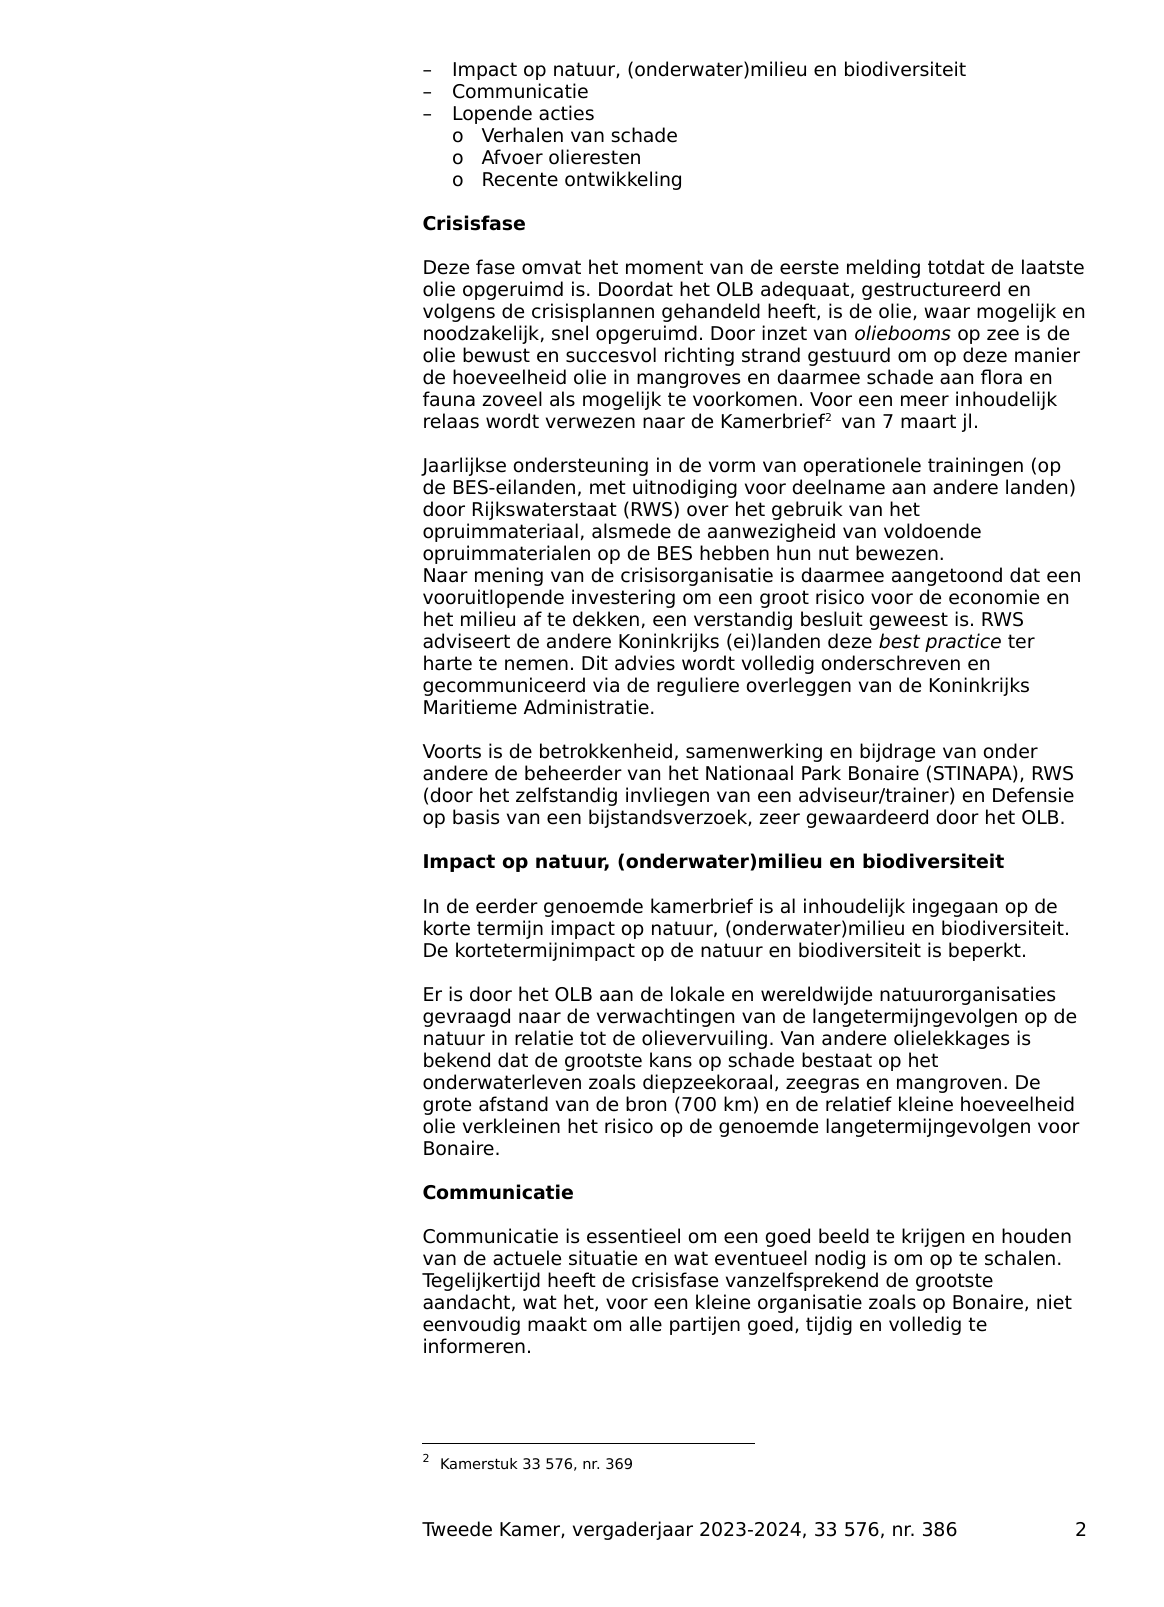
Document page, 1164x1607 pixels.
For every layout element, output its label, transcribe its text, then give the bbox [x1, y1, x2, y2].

subtitle Communicatie [422, 1182, 1087, 1204]
text In de eerder genoemde kamerbrief is al inhoudelijk ingegaan op de korte termijn impact op natuur, (onderwater)milieu en biodiversiteit. De kortetermijnimpact op de natuur en biodiversiteit is beperkt. [422, 896, 1087, 961]
text o Verhalen van schade [452, 125, 1087, 147]
text – Communicatie [422, 81, 1087, 103]
subtitle Impact op natuur, (onderwater)milieu en biodiversiteit [422, 851, 1087, 873]
text Voorts is de betrokkenheid, samenwerking en bijdrage van onder andere de beheerder van het Nationaal Park Bonaire (STINAPA), RWS (door het zelfstandig invliegen van een adviseur/trainer) en Defensie op basis van een bijstandsverzoek, zeer gewaardeerd door het OLB. [422, 741, 1087, 829]
text Er is door het OLB aan de lokale en wereldwijde natuurorganisaties gevraagd naar de verwachtingen van de langetermijngevolgen op de natuur in relatie tot de olievervuiling. Van andere olielekkages is bekend dat de grootste kans op schade bestaat op het onderwaterleven zoals diepzeekoraal, zeegras en mangroven. De grote afstand van de bron (700 km) en de relatief kleine hoeveelheid olie verkleinen het risico op de genoemde langetermijngevolgen voor Bonaire. [422, 984, 1087, 1159]
text o Recente ontwikkeling [452, 169, 1087, 191]
subtitle Crisisfase [422, 213, 1087, 235]
text Jaarlijkse ondersteuning in de vorm van operationele trainingen (op de BES-eilanden, met uitnodiging voor deelname aan andere landen) door Rijkswaterstaat (RWS) over het gebruik van het opruimmateriaal, alsmede de aanwezigheid van voldoende opruimmaterialen op de BES hebben hun nut bewezen. [422, 455, 1087, 565]
text – Impact op natuur, (onderwater)milieu en biodiversiteit [422, 59, 1087, 81]
text – Lopende acties [422, 103, 1087, 125]
text o Afvoer olieresten [452, 147, 1087, 169]
text Deze fase omvat het moment van de eerste melding totdat de laatste olie opgeruimd is. Doordat het OLB adequaat, gestructureerd en volgens de crisisplannen gehandeld heeft, is de olie, waar mogelijk en noodzakelijk, snel opgeruimd. Door inzet van oliebooms op zee is de olie bewust en succesvol richting strand gestuurd om op deze manier de hoeveelheid olie in mangroves en daarmee schade aan flora en fauna zoveel als mogelijk te voorkomen. Voor een meer inhoudelijk relaas wordt verwezen naar de Kamerbrief van 7 maart jl. [422, 257, 1087, 433]
text Communicatie is essentieel om een goed beeld te krijgen en houden van de actuele situatie en wat eventueel nodig is om op te schalen. Tegelijkertijd heeft de crisisfase vanzelfsprekend de grootste aandacht, wat het, voor een kleine organisatie zoals op Bonaire, niet eenvoudig maakt om alle partijen goed, tijdig en volledig te informeren. [422, 1226, 1087, 1358]
text Naar mening van de crisisorganisatie is daarmee aangetoond dat een vooruitlopende investering om een groot risico voor de economie en het milieu af te dekken, een verstandig besluit geweest is. RWS adviseert de andere Koninkrijks (ei)landen deze best practice ter harte te nemen. Dit advies wordt volledig onderschreven en gecommuniceerd via de reguliere overleggen van de Koninkrijks Maritieme Administratie. [422, 565, 1087, 719]
text Kamerstuk 33 576, nr. 369 [422, 1452, 1087, 1474]
